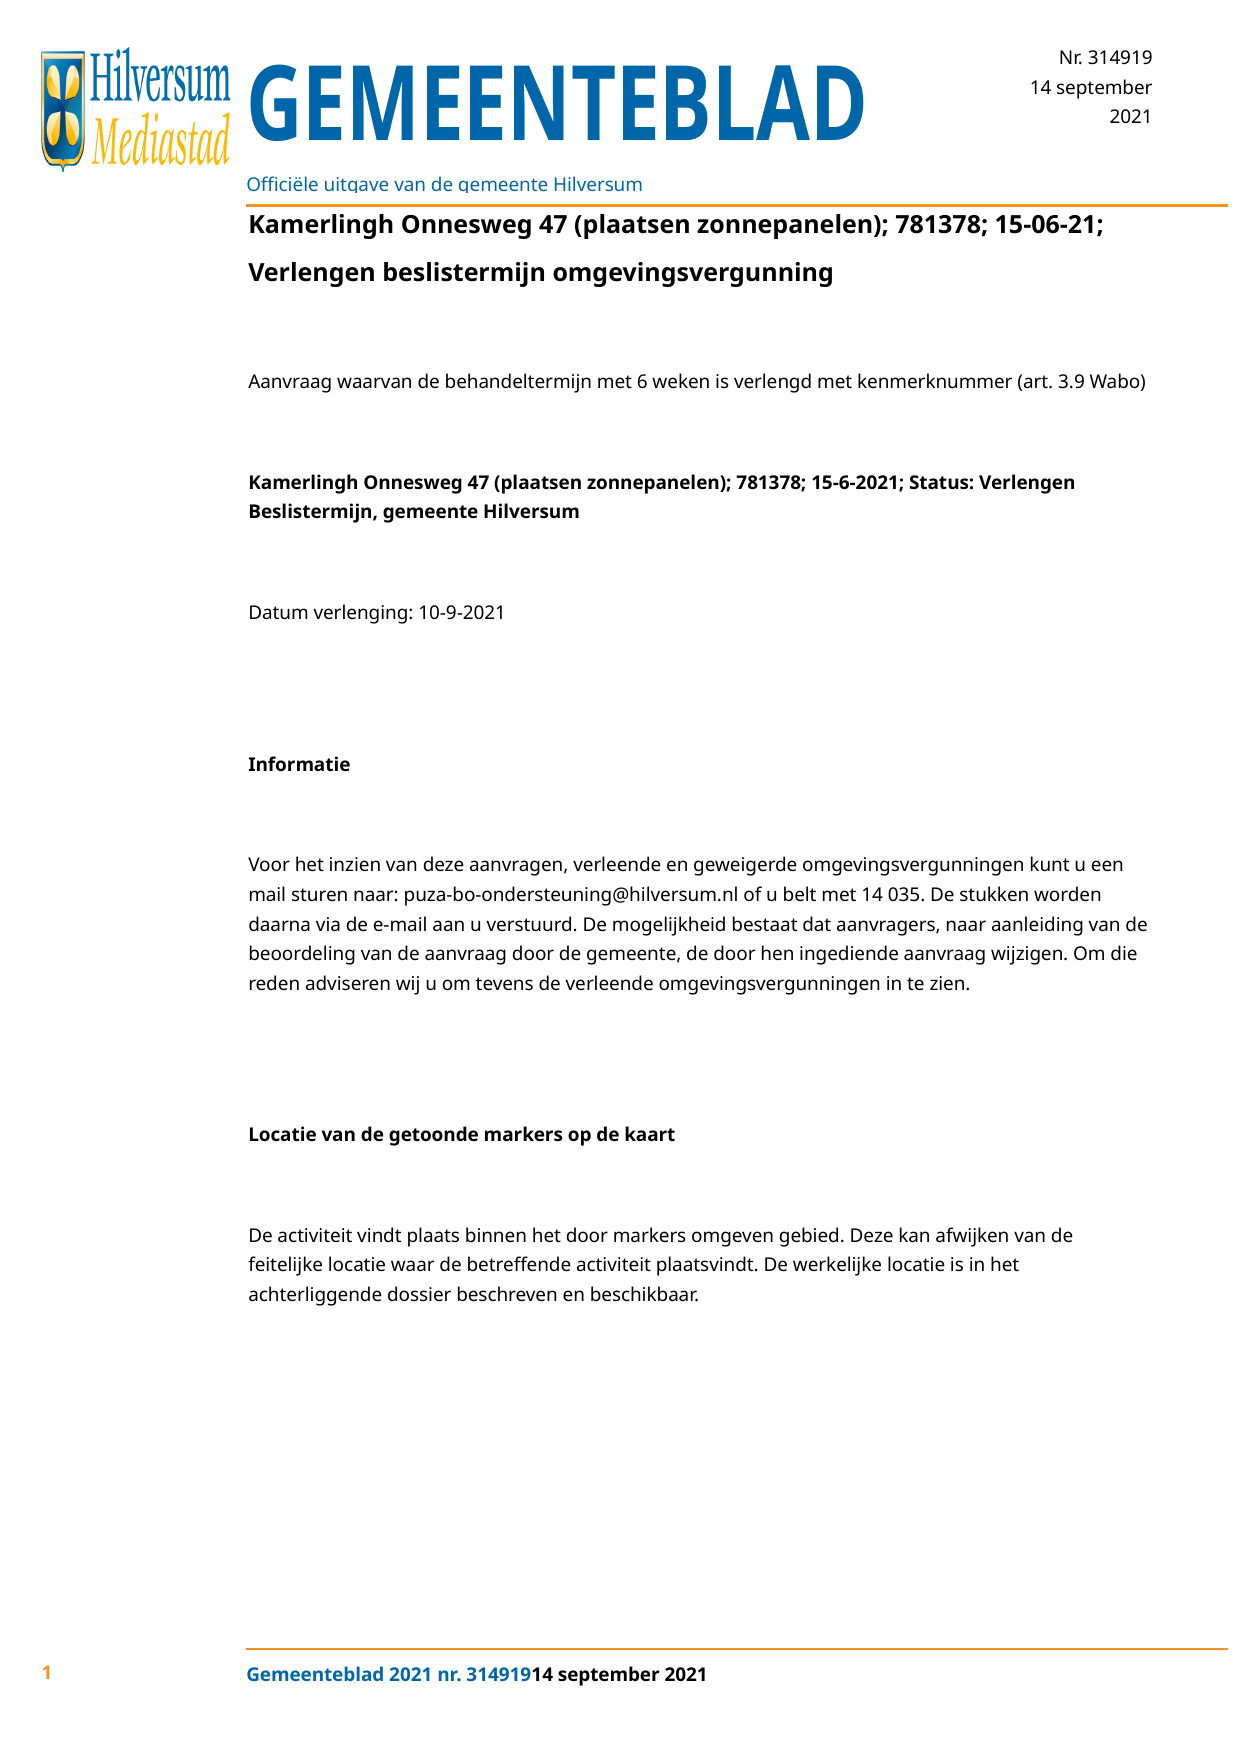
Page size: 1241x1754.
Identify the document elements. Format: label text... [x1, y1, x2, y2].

text Informatie [248, 751, 1152, 777]
picture [41, 47, 231, 172]
text Voor het inzien van deze aanvragen, verleende en geweigerde omgevingsvergunningen kunt u een mail sturen naar: puza-bo-ondersteuning@hilversum.nl of u belt met 14 035. De stukken worden daarna via de e-mail aan u verstuurd. De mogelijkheid bestaat dat aanvragers, naar aanleiding van de beoordeling van de aanvraag door de gemeente, de door hen ingediende aanvraag wijzigen. Om die reden adviseren wij u om tevens de verleende omgevingsvergunningen in te zien. [248, 852, 1152, 996]
text Aanvraag waarvan de behandeltermijn met 6 weken is verlengd met kenmerknummer (art. 3.9 Wabo) [248, 368, 1152, 394]
text Kamerlingh Onnesweg 47 (plaatsen zonnepanelen); 781378; 15-06-21; Verlengen beslistermijn omgevingsvergunning [248, 207, 1152, 288]
text De activiteit vindt plaats binnen het door markers omgeven gebied. Deze kan afwijken van de feitelijke locatie waar de betreffende activiteit plaatsvindt. De werkelijke locatie is in het achterliggende dossier beschreven en beschikbaar. [248, 1222, 1152, 1307]
text Locatie van de getoonde markers op de kaart [248, 1121, 1152, 1147]
text Datum verlenging: 10-9-2021 [248, 599, 1152, 625]
text Kamerlingh Onnesweg 47 (plaatsen zonnepanelen); 781378; 15-6-2021; Status: Verlengen Beslistermijn, gemeente Hilversum [248, 469, 1152, 524]
